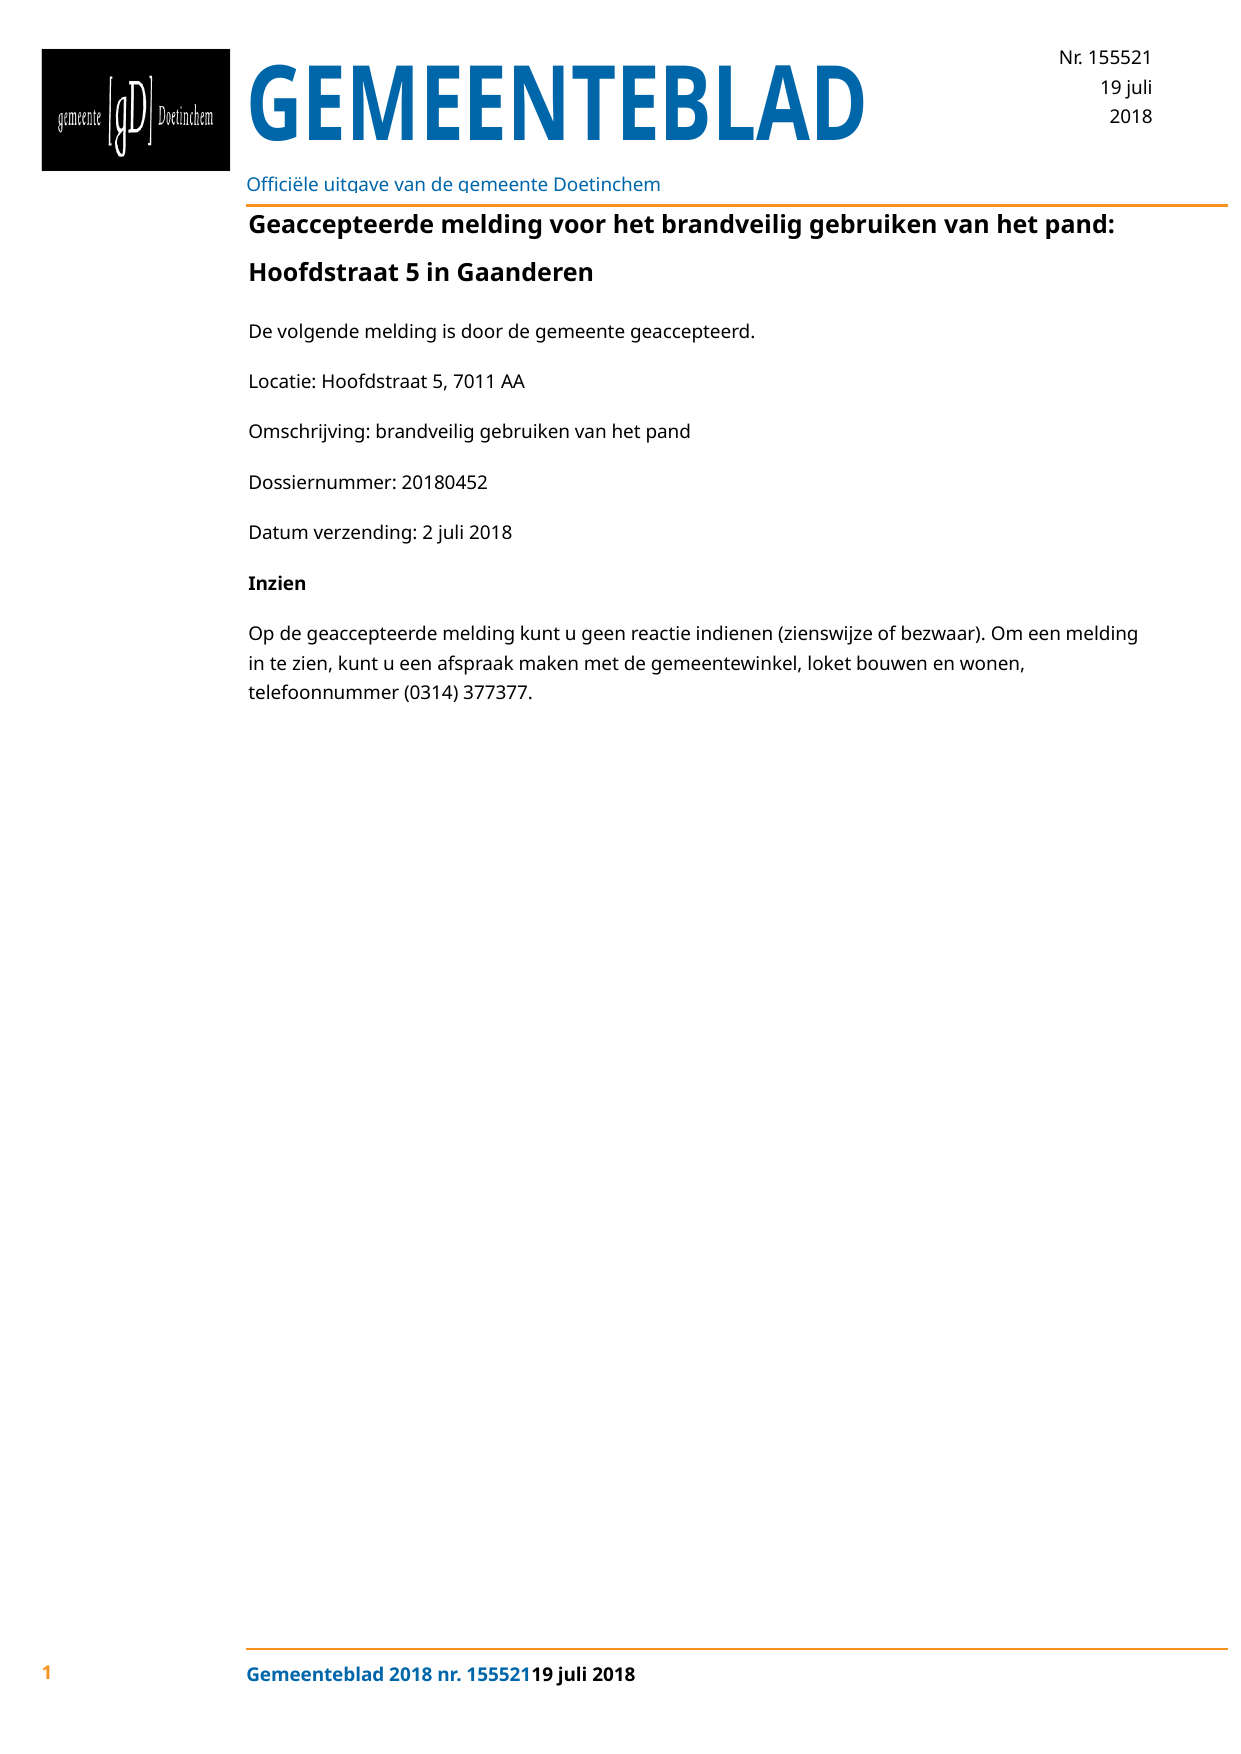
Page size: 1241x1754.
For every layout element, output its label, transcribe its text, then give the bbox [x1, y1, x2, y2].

text Locatie: Hoofdstraat 5, 7011 AA [248, 368, 1152, 394]
text Op de geaccepteerde melding kunt u geen reactie indienen (zienswijze of bezwaar). Om een melding in te zien, kunt u een afspraak maken met de gemeentewinkel, loket bouwen en wonen, telefoonnummer (0314) 377377. [248, 620, 1152, 705]
text De volgende melding is door de gemeente geaccepteerd. [248, 318, 1152, 344]
picture [41, 47, 231, 172]
text Omschrijving: brandveilig gebruiken van het pand [248, 419, 1152, 444]
text Inzien [248, 570, 1152, 596]
text Dossiernummer: 20180452 [248, 469, 1152, 495]
text Datum verzending: 2 juli 2018 [248, 519, 1152, 545]
text Geaccepteerde melding voor het brandveilig gebruiken van het pand: Hoofdstraat 5 in Gaanderen [248, 207, 1152, 288]
